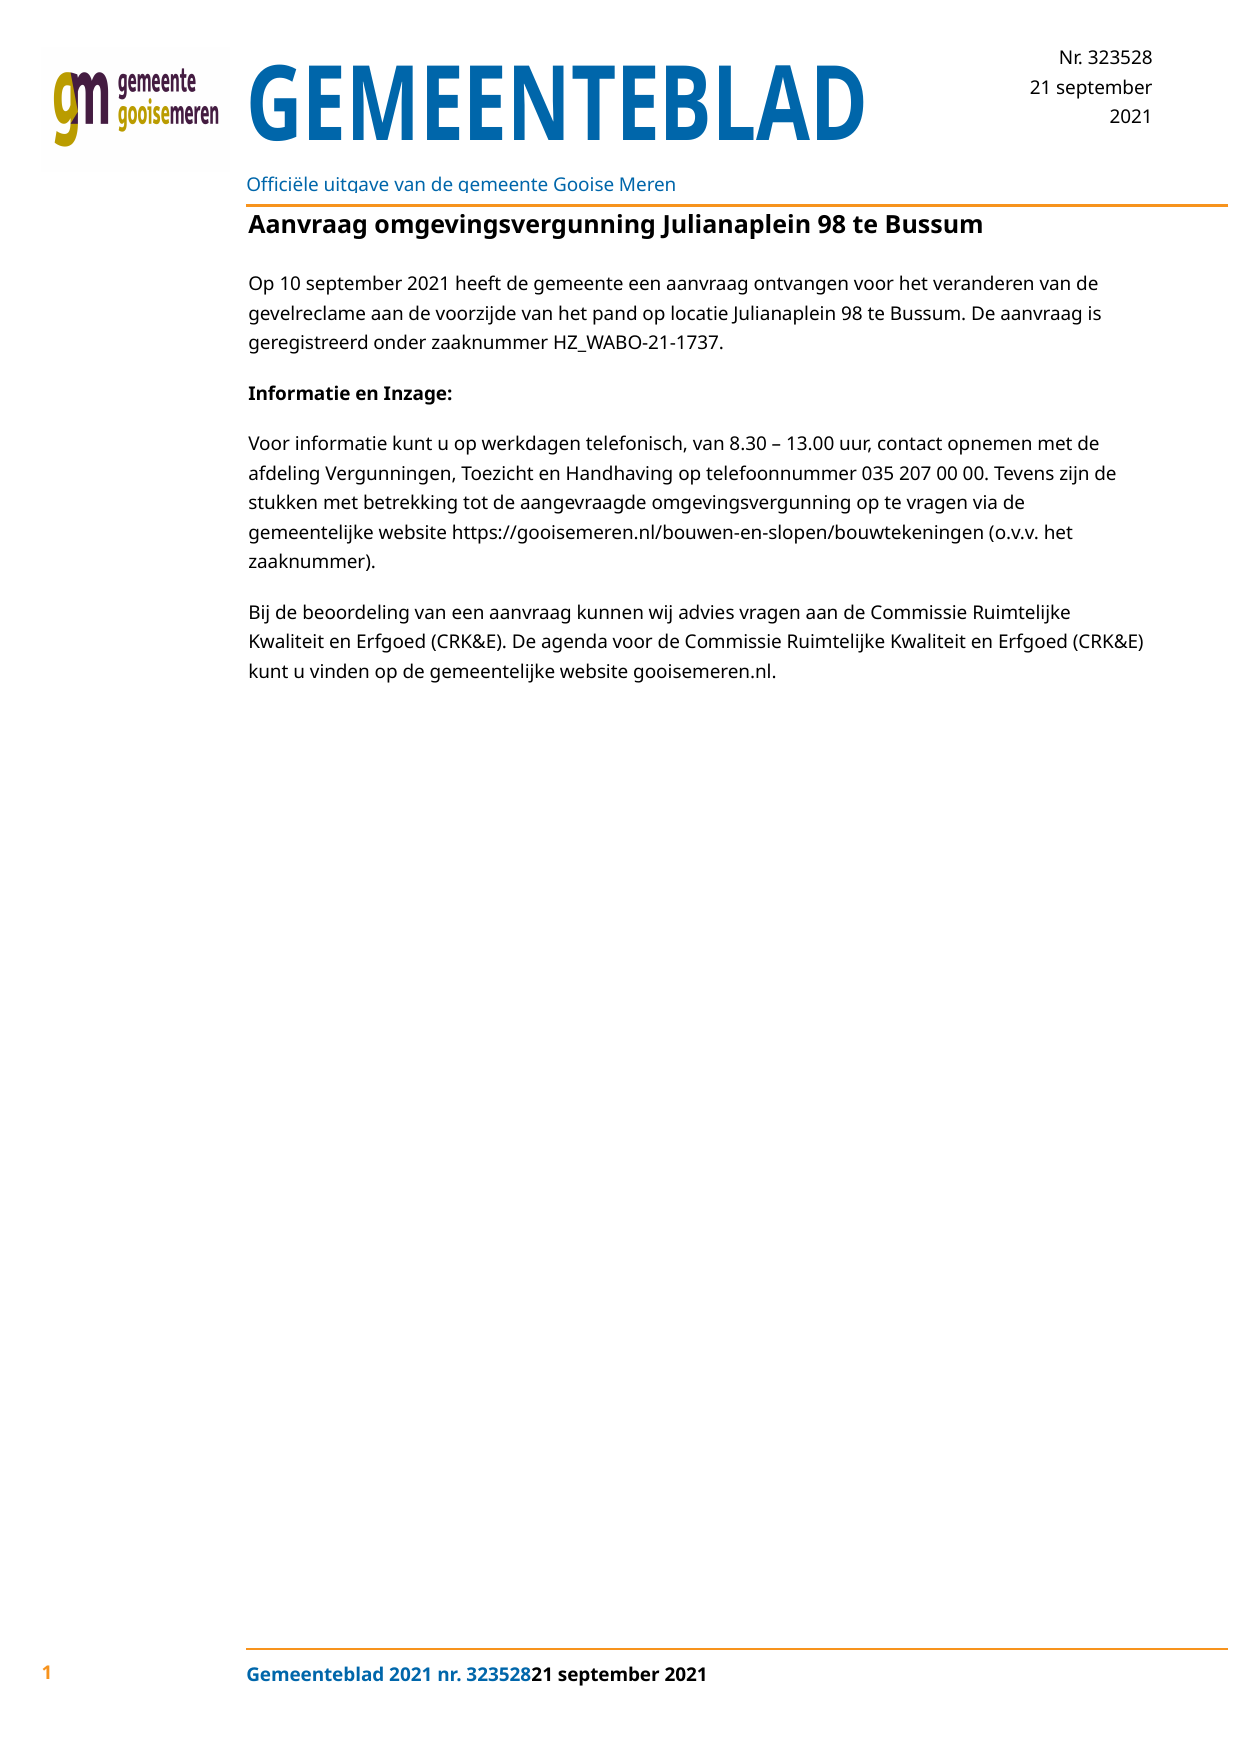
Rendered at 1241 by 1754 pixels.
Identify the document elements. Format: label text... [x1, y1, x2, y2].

picture [41, 47, 231, 172]
text Op 10 september 2021 heeft de gemeente een aanvraag ontvangen voor het veranderen van de gevelreclame aan de voorzijde van het pand op locatie Julianaplein 98 te Bussum. De aanvraag is geregistreerd onder zaaknummer HZ_WABO-21-1737. [248, 270, 1152, 355]
text Bij de beoordeling van een aanvraag kunnen wij advies vragen aan de Commissie Ruimtelijke Kwaliteit en Erfgoed (CRK&E). De agenda voor de Commissie Ruimtelijke Kwaliteit en Erfgoed (CRK&E) kunt u vinden op de gemeentelijke website gooisemeren.nl. [248, 599, 1152, 684]
text Aanvraag omgevingsvergunning Julianaplein 98 te Bussum [248, 207, 1152, 241]
text Informatie en Inzage: [248, 380, 1152, 406]
text Voor informatie kunt u op werkdagen telefonisch, van 8.30 – 13.00 uur, contact opnemen met de afdeling Vergunningen, Toezicht en Handhaving op telefoonnummer 035 207 00 00. Tevens zijn de stukken met betrekking tot de aangevraagde omgevingsvergunning op te vragen via de gemeentelijke website https://gooisemeren.nl/bouwen-en-slopen/bouwtekeningen (o.v.v. het zaaknummer). [248, 430, 1152, 574]
